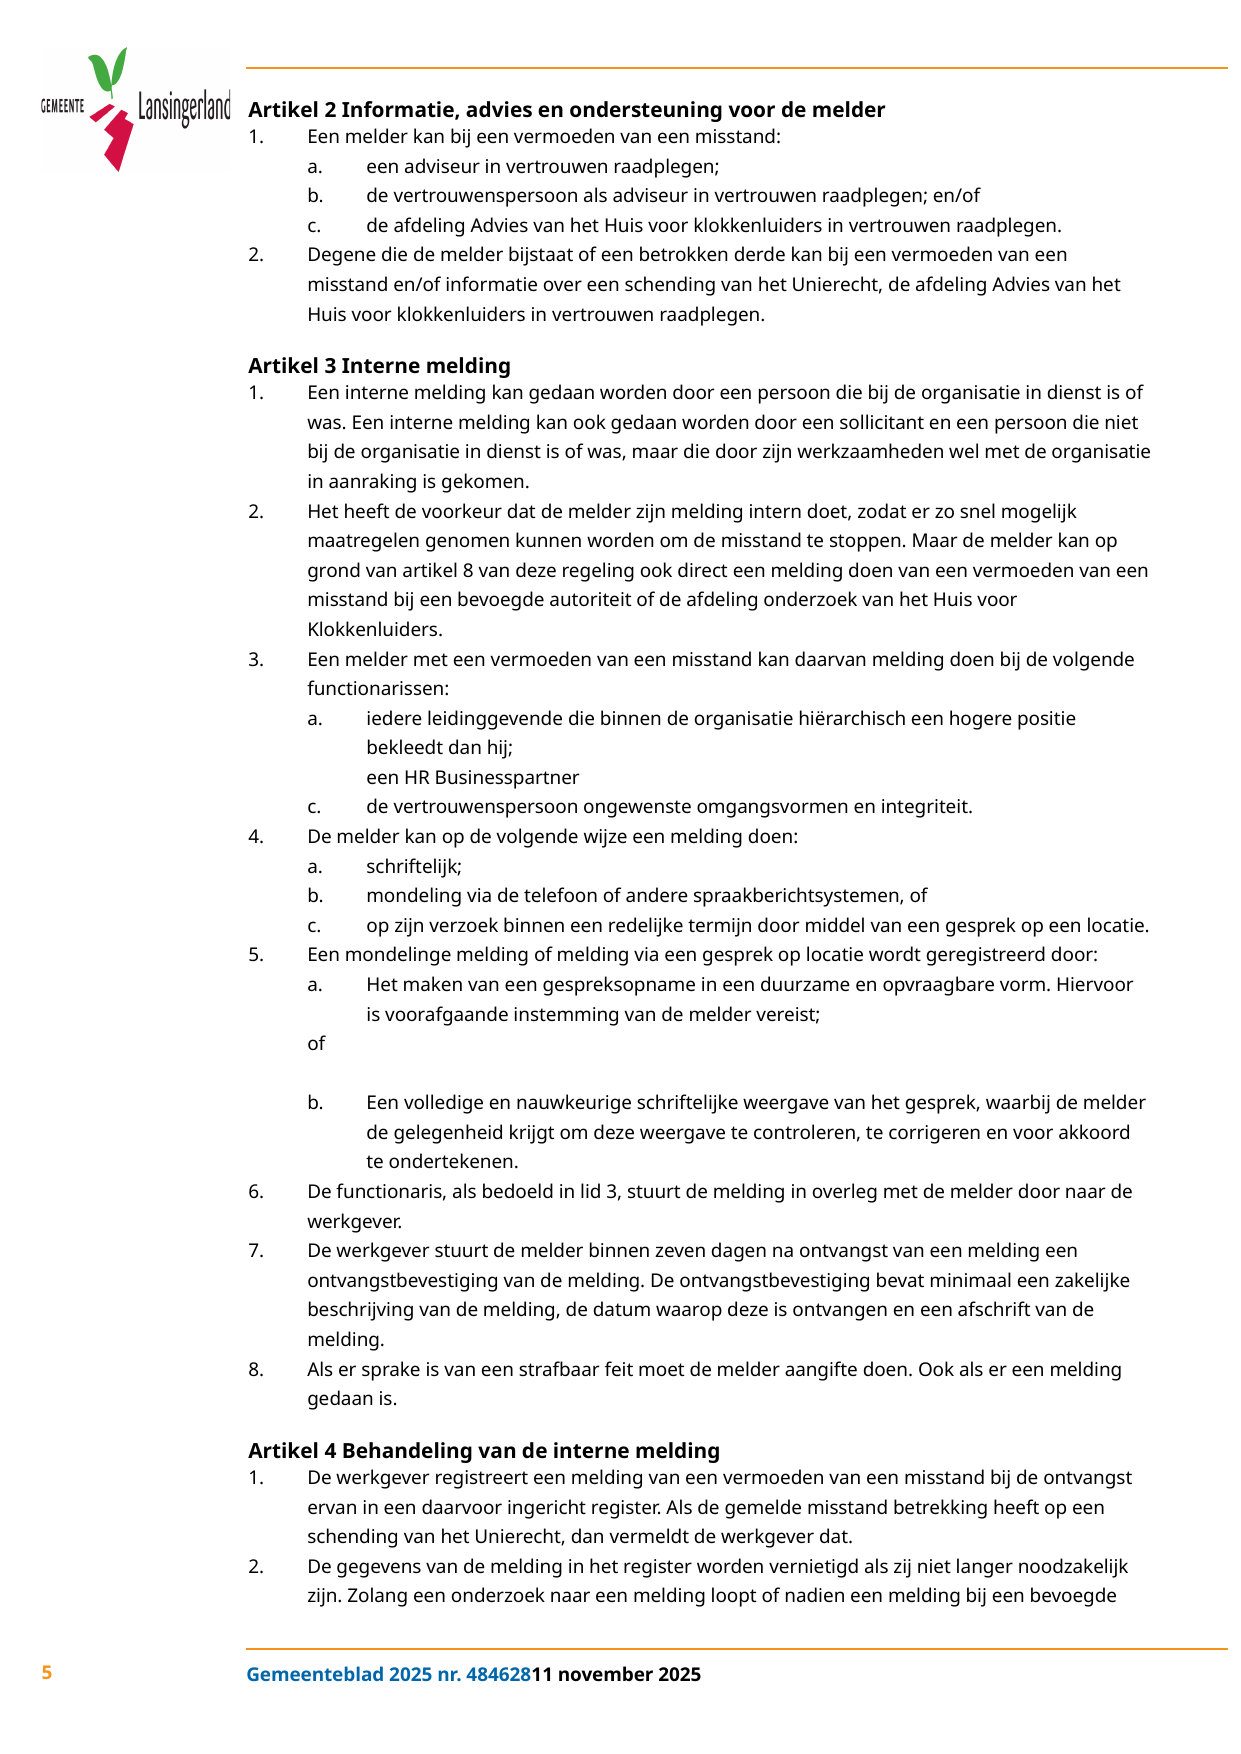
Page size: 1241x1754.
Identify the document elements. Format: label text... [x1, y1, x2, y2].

list Het maken van een gespreksopname in een duurzame en opvraagbare vorm. Hiervoor is voorafgaande instemming van de melder vereist; [307, 971, 1152, 1027]
text Artikel 3 Interne melding [248, 351, 1152, 379]
list iedere leidinggevende die binnen de organisatie hiërarchisch een hogere positie bekleedt dan hij; [307, 705, 1152, 760]
list Een melder kan bij een vermoeden van een misstand: [248, 123, 1152, 149]
list Een melder met een vermoeden van een misstand kan daarvan melding doen bij de volgende functionarissen: [248, 646, 1152, 701]
list Het heeft de voorkeur dat de melder zijn melding intern doet, zodat er zo snel mogelijk maatregelen genomen kunnen worden om de misstand te stoppen. Maar de melder kan op grond van artikel 8 van deze regeling ook direct een melding doen van een vermoeden van een misstand bij een bevoegde autoriteit of de afdeling onderzoek van het Huis voor Klokkenluiders. [248, 498, 1152, 642]
list schriftelijk; [307, 853, 1152, 879]
list Een volledige en nauwkeurige schriftelijke weergave van het gesprek, waarbij de melder de gelegenheid krijgt om deze weergave te controleren, te corrigeren en voor akkoord te ondertekenen. [307, 1089, 1152, 1174]
list De werkgever stuurt de melder binnen zeven dagen na ontvangst van een melding een ontvangstbevestiging van de melding. De ontvangstbevestiging bevat minimaal een zakelijke beschrijving van de melding, de datum waarop deze is ontvangen en een afschrift van de melding. [248, 1237, 1152, 1352]
list Degene die de melder bijstaat of een betrokken derde kan bij een vermoeden van een misstand en/of informatie over een schending van het Unierecht, de afdeling Advies van het Huis voor klokkenluiders in vertrouwen raadplegen. [248, 242, 1152, 326]
text Artikel 2 Informatie, advies en ondersteuning voor de melder [248, 95, 1152, 123]
list Als er sprake is van een strafbaar feit moet de melder aangifte doen. Ook als er een melding gedaan is. [248, 1356, 1152, 1411]
list een adviseur in vertrouwen raadplegen; [307, 153, 1152, 178]
list de vertrouwenspersoon ongewenste omgangsvormen en integriteit. [307, 794, 1152, 819]
list of [248, 1030, 1152, 1056]
list De werkgever registreert een melding van een vermoeden van een misstand bij de ontvangst ervan in een daarvoor ingericht register. Als de gemelde misstand betrekking heeft op een schending van het Unierecht, dan vermeldt de werkgever dat. [248, 1464, 1152, 1549]
list een HR Businesspartner [307, 764, 1152, 790]
list de vertrouwenspersoon als adviseur in vertrouwen raadplegen; en/of [307, 182, 1152, 208]
list De functionaris, als bedoeld in lid 3, stuurt de melding in overleg met de melder door naar de werkgever. [248, 1178, 1152, 1234]
list De gegevens van de melding in het register worden vernietigd als zij niet langer noodzakelijk zijn. Zolang een onderzoek naar een melding loopt of nadien een melding bij een bevoegde [248, 1553, 1152, 1608]
list mondeling via de telefoon of andere spraakberichtsystemen, of [307, 882, 1152, 908]
text Artikel 4 Behandeling van de interne melding [248, 1436, 1152, 1464]
list de afdeling Advies van het Huis voor klokkenluiders in vertrouwen raadplegen. [307, 212, 1152, 238]
list De melder kan op de volgende wijze een melding doen: [248, 823, 1152, 849]
picture [41, 47, 231, 172]
list Een mondelinge melding of melding via een gesprek op locatie wordt geregistreerd door: [248, 942, 1152, 967]
list op zijn verzoek binnen een redelijke termijn door middel van een gesprek op een locatie. [307, 912, 1152, 938]
list Een interne melding kan gedaan worden door een persoon die bij de organisatie in dienst is of was. Een interne melding kan ook gedaan worden door een sollicitant en een persoon die niet bij de organisatie in dienst is of was, maar die door zijn werkzaamheden wel met de organisatie in aanraking is gekomen. [248, 379, 1152, 494]
